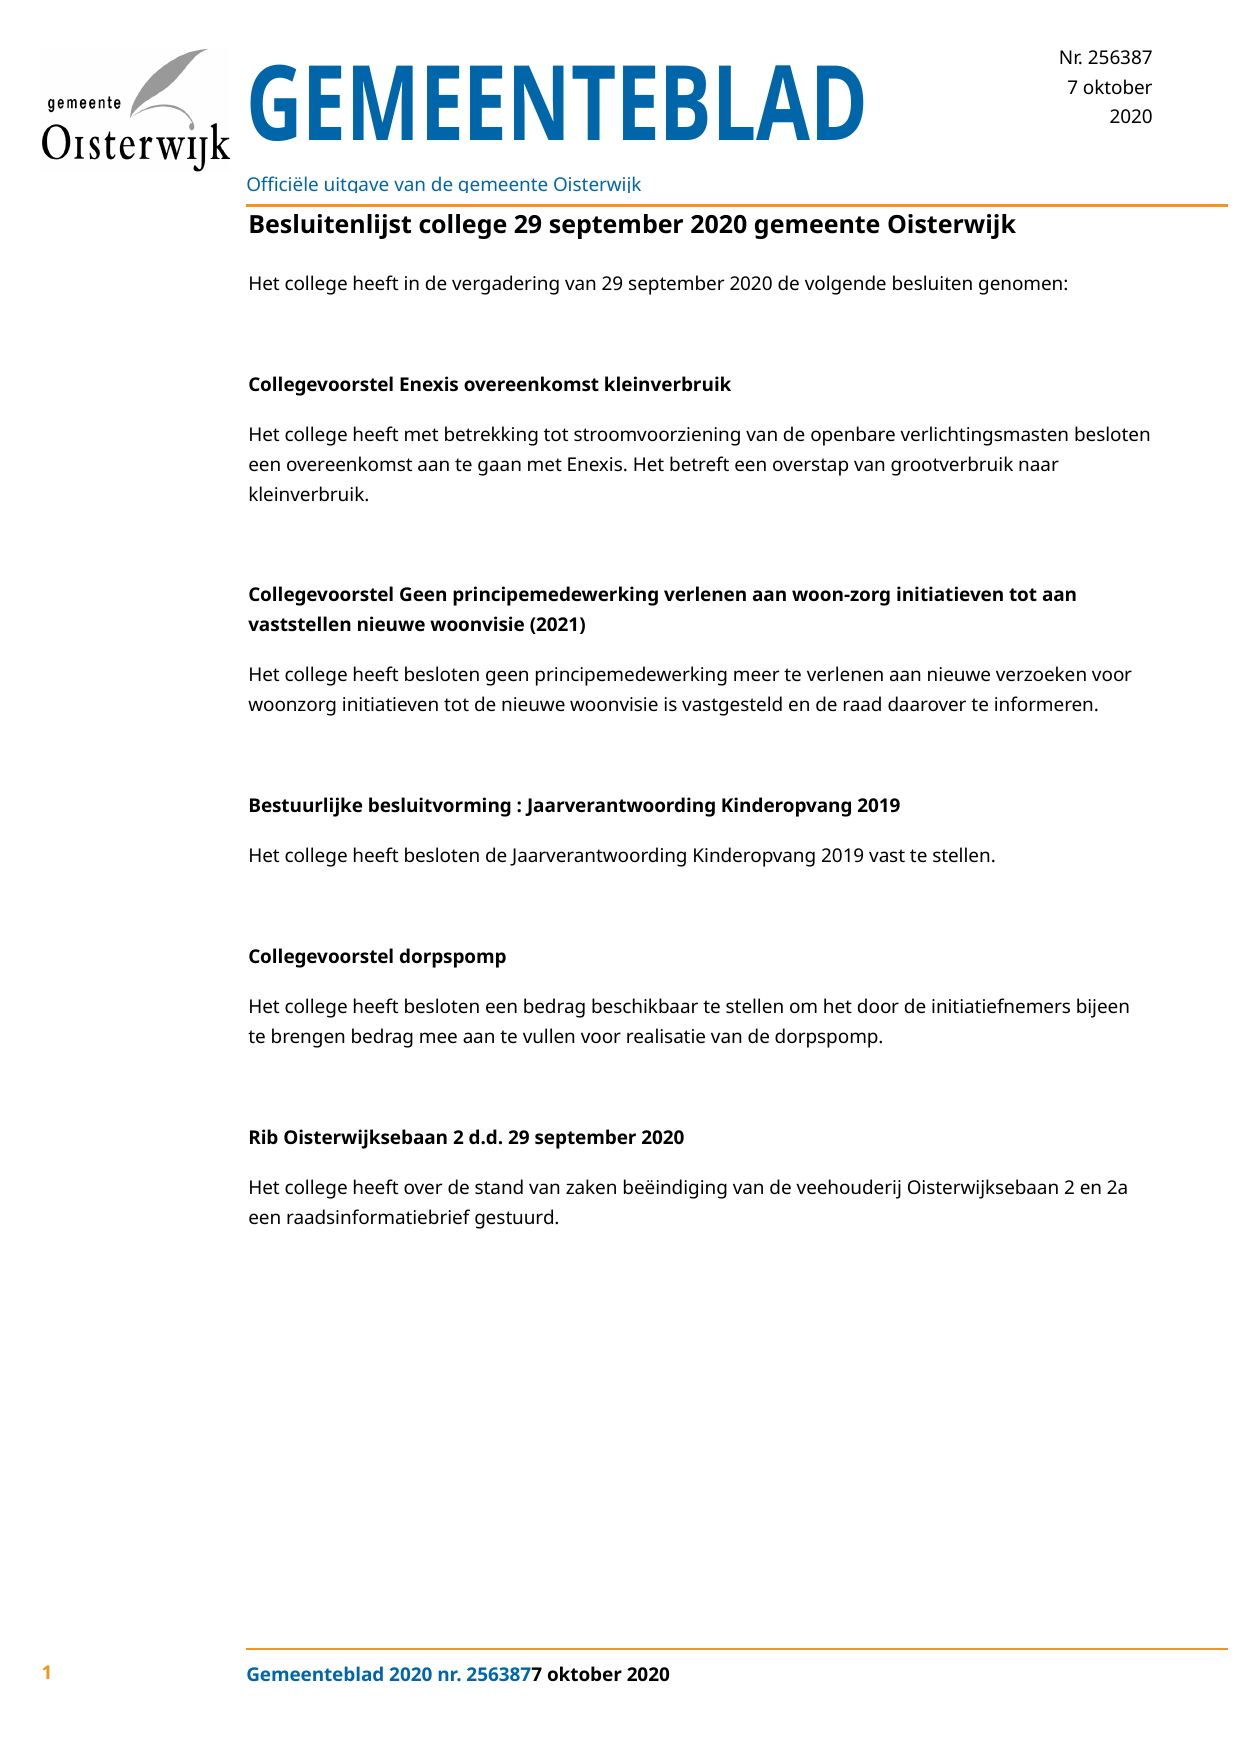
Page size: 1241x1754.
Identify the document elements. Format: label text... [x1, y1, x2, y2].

text Het college heeft met betrekking tot stroomvoorziening van de openbare verlichtingsmasten besloten een overeenkomst aan te gaan met Enexis. Het betreft een overstap van grootverbruik naar kleinverbruik. [248, 422, 1152, 506]
text Het college heeft besloten de Jaarverantwoording Kinderopvang 2019 vast te stellen. [248, 842, 1152, 868]
text Collegevoorstel Geen principemedewerking verlenen aan woon-zorg initiatieven tot aan vaststellen nieuwe woonvisie (2021) [248, 582, 1152, 637]
text Het college heeft besloten een bedrag beschikbaar te stellen om het door de initiatiefnemers bijeen te brengen bedrag mee aan te vullen voor realisatie van de dorpspomp. [248, 994, 1152, 1049]
text Collegevoorstel Enexis overeenkomst kleinverbruik [248, 371, 1152, 397]
text Bestuurlijke besluitvorming : Jaarverantwoording Kinderopvang 2019 [248, 792, 1152, 818]
text Collegevoorstel dorpspomp [248, 943, 1152, 969]
text Het college heeft over de stand van zaken beëindiging van de veehouderij Oisterwijksebaan 2 en 2a een raadsinformatiebrief gestuurd. [248, 1174, 1152, 1230]
text Het college heeft besloten geen principemedewerking meer te verlenen aan nieuwe verzoeken voor woonzorg initiatieven tot de nieuwe woonvisie is vastgesteld en de raad daarover te informeren. [248, 662, 1152, 717]
text Het college heeft in de vergadering van 29 september 2020 de volgende besluiten genomen: [248, 270, 1152, 296]
text Besluitenlijst college 29 september 2020 gemeente Oisterwijk [248, 207, 1152, 241]
picture [41, 47, 231, 172]
text Rib Oisterwijksebaan 2 d.d. 29 september 2020 [248, 1124, 1152, 1150]
